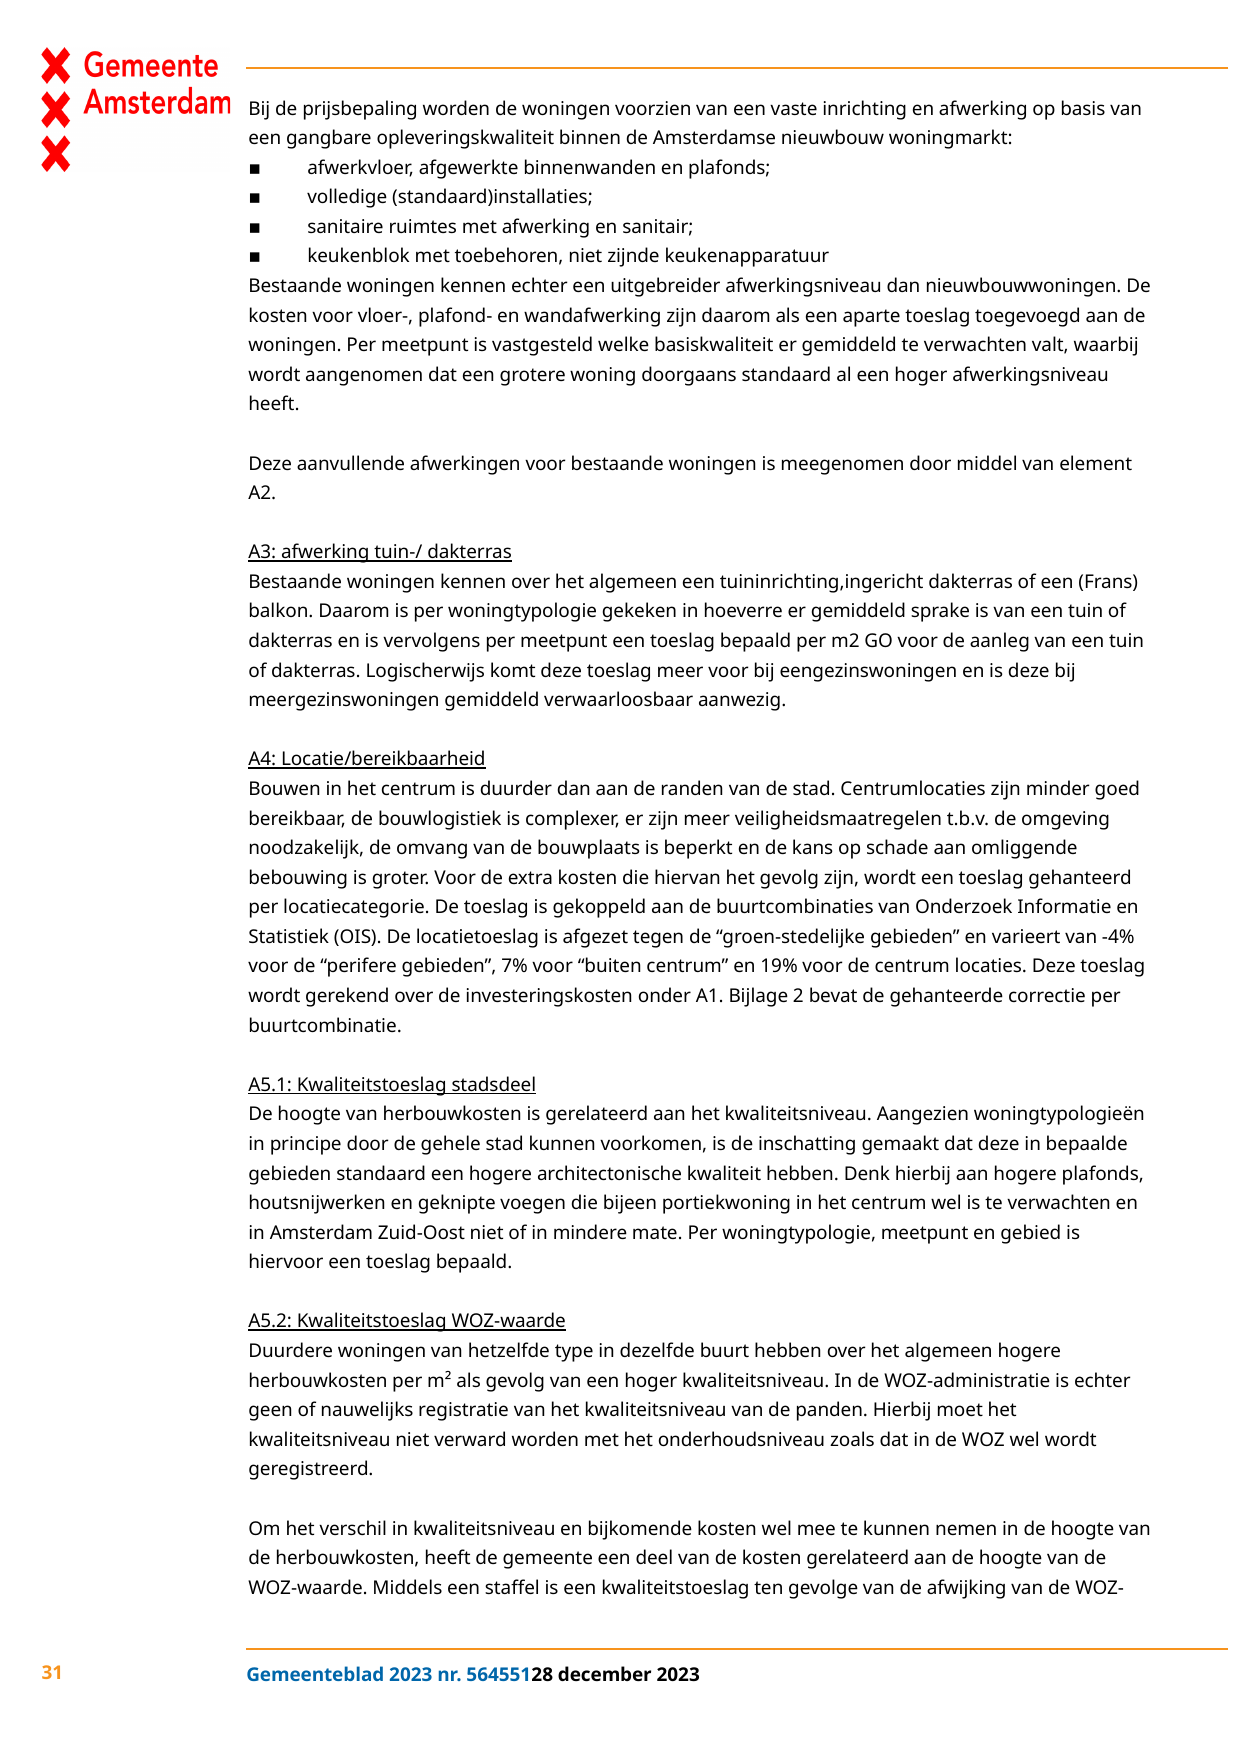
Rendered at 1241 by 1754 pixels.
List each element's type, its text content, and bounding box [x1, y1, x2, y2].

list keukenblok met toebehoren, niet zijnde keukenapparatuur [248, 243, 1152, 268]
text A5.1: Kwaliteitstoeslag stadsdeel [248, 1071, 1152, 1097]
text Om het verschil in kwaliteitsniveau en bijkomende kosten wel mee te kunnen nemen in de hoogte van de herbouwkosten, heeft de gemeente een deel van de kosten gerelateerd aan de hoogte van de WOZ-waarde. Middels een staffel is een kwaliteitstoeslag ten gevolge van de afwijking van de WOZ- [248, 1515, 1152, 1600]
picture [41, 47, 231, 172]
list sanitaire ruimtes met afwerking en sanitair; [248, 213, 1152, 239]
text Bij de prijsbepaling worden de woningen voorzien van een vaste inrichting en afwerking op basis van een gangbare opleveringskwaliteit binnen de Amsterdamse nieuwbouw woningmarkt: [248, 95, 1152, 150]
list afwerkvloer, afgewerkte binnenwanden en plafonds; [248, 154, 1152, 180]
text Bouwen in het centrum is duurder dan aan de randen van de stad. Centrumlocaties zijn minder goed bereikbaar, de bouwlogistiek is complexer, er zijn meer veiligheidsmaatregelen t.b.v. de omgeving noodzakelijk, de omvang van de bouwplaats is beperkt en de kans op schade aan omliggende bebouwing is groter. Voor de extra kosten die hiervan het gevolg zijn, wordt een toeslag gehanteerd per locatiecategorie. De toeslag is gekoppeld aan de buurtcombinaties van Onderzoek Informatie en Statistiek (OIS). De locatietoeslag is afgezet tegen de “groen-stedelijke gebieden” en varieert van -4% voor de “perifere gebieden”, 7% voor “buiten centrum” en 19% voor de centrum locaties. Deze toeslag wordt gerekend over de investeringskosten onder A1. Bijlage 2 bevat de gehanteerde correctie per buurtcombinatie. [248, 775, 1152, 1038]
text Bestaande woningen kennen over het algemeen een tuininrichting,ingericht dakterras of een (Frans) balkon. Daarom is per woningtypologie gekeken in hoeverre er gemiddeld sprake is van een tuin of dakterras en is vervolgens per meetpunt een toeslag bepaald per m2 GO voor de aanleg van een tuin of dakterras. Logischerwijs komt deze toeslag meer voor bij eengezinswoningen en is deze bij meergezinswoningen gemiddeld verwaarloosbaar aanwezig. [248, 568, 1152, 712]
text De hoogte van herbouwkosten is gerelateerd aan het kwaliteitsniveau. Aangezien woningtypologieën in principe door de gehele stad kunnen voorkomen, is de inschatting gemaakt dat deze in bepaalde gebieden standaard een hogere architectonische kwaliteit hebben. Denk hierbij aan hogere plafonds, houtsnijwerken en geknipte voegen die bijeen portiekwoning in het centrum wel is te verwachten en in Amsterdam Zuid-Oost niet of in mindere mate. Per woningtypologie, meetpunt en gebied is hiervoor een toeslag bepaald. [248, 1101, 1152, 1274]
text Duurdere woningen van hetzelfde type in dezelfde buurt hebben over het algemeen hogere herbouwkosten per m² als gevolg van een hoger kwaliteitsniveau. In de WOZ-administratie is echter geen of nauwelijks registratie van het kwaliteitsniveau van de panden. Hierbij moet het kwaliteitsniveau niet verward worden met het onderhoudsniveau zoals dat in de WOZ wel wordt geregistreerd. [248, 1337, 1152, 1481]
text Bestaande woningen kennen echter een uitgebreider afwerkingsniveau dan nieuwbouwwoningen. De kosten voor vloer-, plafond- en wandafwerking zijn daarom als een aparte toeslag toegevoegd aan de woningen. Per meetpunt is vastgesteld welke basiskwaliteit er gemiddeld te verwachten valt, waarbij wordt aangenomen dat een grotere woning doorgaans standaard al een hoger afwerkingsniveau heeft. [248, 272, 1152, 416]
text A3: afwerking tuin-/ dakterras [248, 538, 1152, 564]
text A5.2: Kwaliteitstoeslag WOZ-waarde [248, 1308, 1152, 1333]
list volledige (standaard)installaties; [248, 183, 1152, 209]
text A4: Locatie/bereikbaarheid [248, 746, 1152, 771]
text Deze aanvullende afwerkingen voor bestaande woningen is meegenomen door middel van element A2. [248, 450, 1152, 505]
